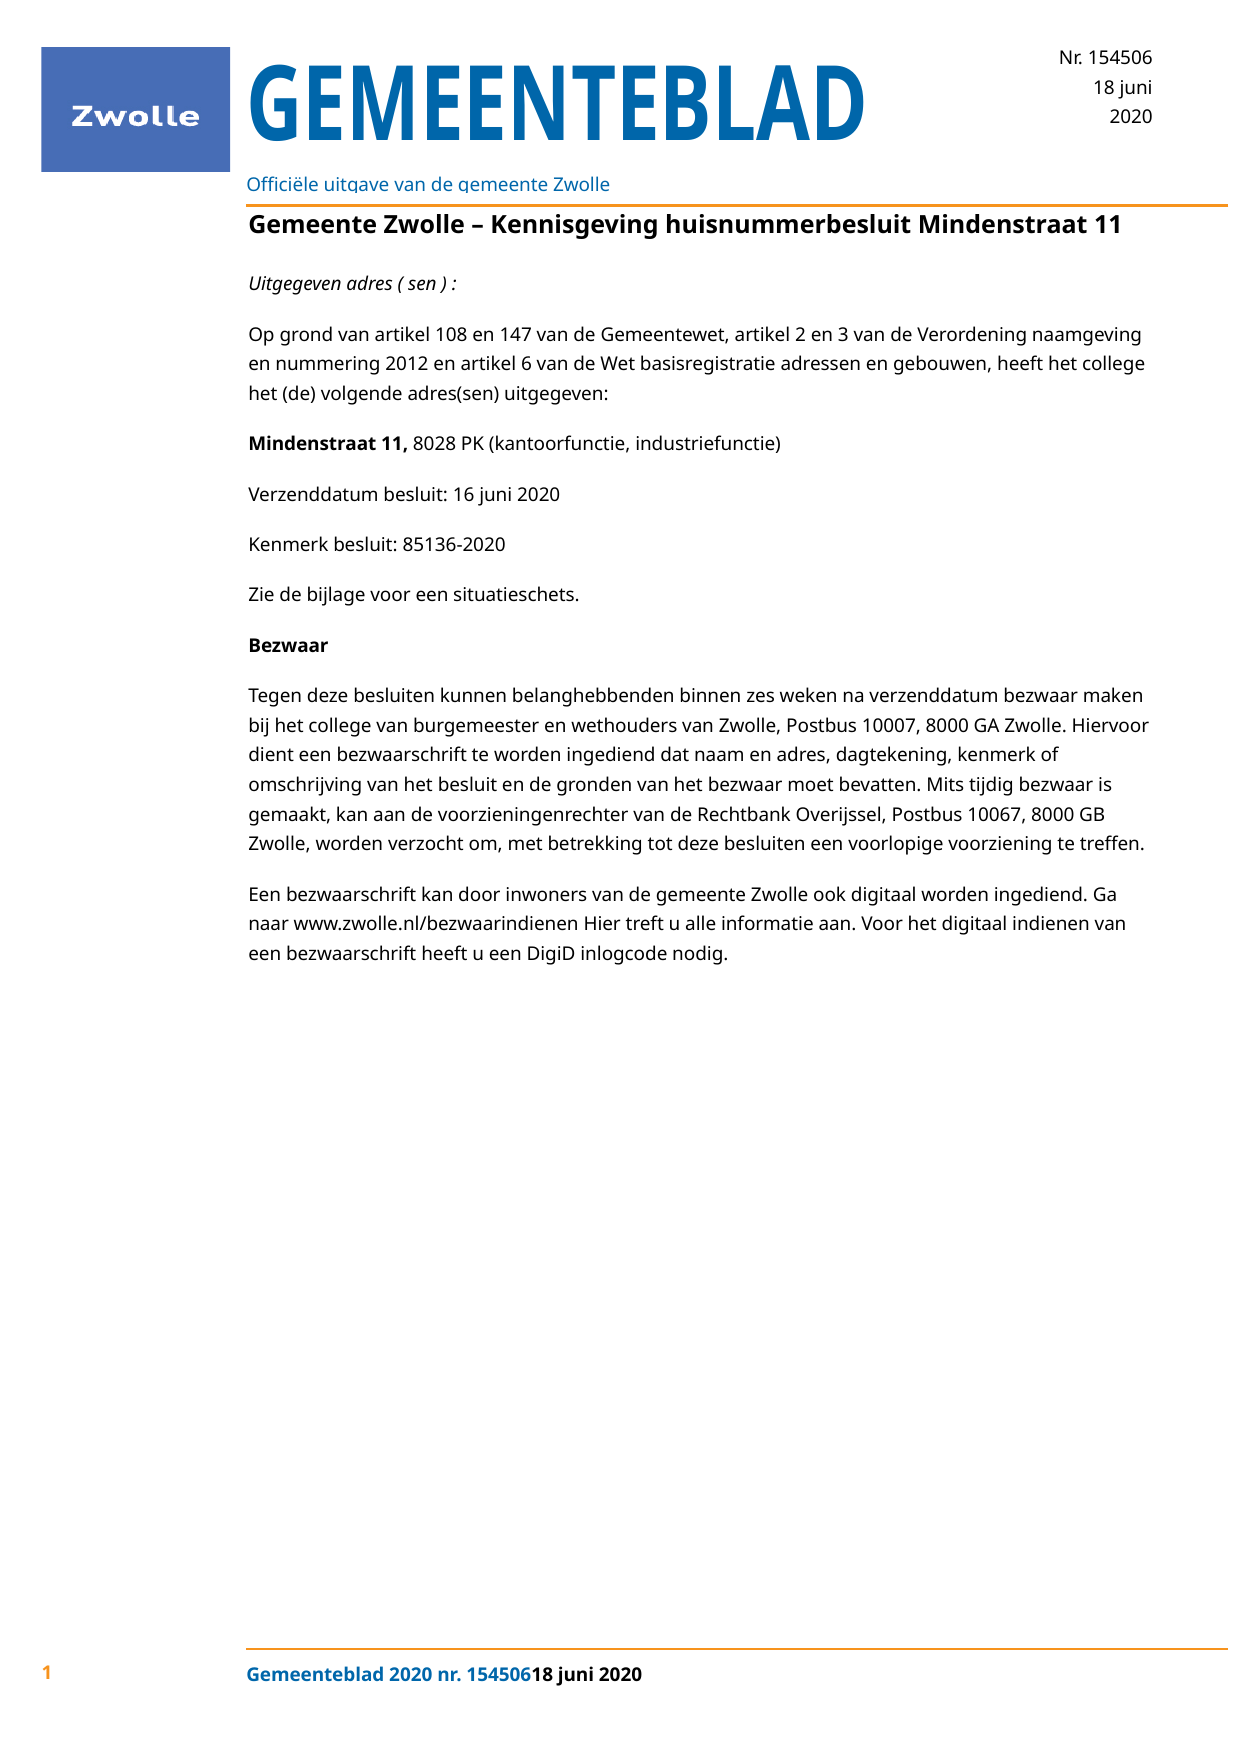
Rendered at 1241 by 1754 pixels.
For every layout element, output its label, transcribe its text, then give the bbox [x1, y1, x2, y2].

text Mindenstraat 11, 8028 PK (kantoorfunctie, industriefunctie) [248, 430, 1152, 456]
text Uitgegeven adres ( sen ) : [248, 270, 1152, 296]
text Gemeente Zwolle – Kennisgeving huisnummerbesluit Mindenstraat 11 [248, 207, 1152, 241]
text Bezwaar [248, 632, 1152, 658]
picture [41, 47, 231, 172]
text Verzenddatum besluit: 16 juni 2020 [248, 481, 1152, 506]
text Kenmerk besluit: 85136-2020 [248, 531, 1152, 557]
text Zie de bijlage voor een situatieschets. [248, 582, 1152, 607]
text Tegen deze besluiten kunnen belanghebbenden binnen zes weken na verzenddatum bezwaar maken bij het college van burgemeester en wethouders van Zwolle, Postbus 10007, 8000 GA Zwolle. Hiervoor dient een bezwaarschrift te worden ingediend dat naam en adres, dagtekening, kenmerk of omschrijving van het besluit en de gronden van het bezwaar moet bevatten. Mits tijdig bezwaar is gemaakt, kan aan de voorzieningenrechter van de Rechtbank Overijssel, Postbus 10067, 8000 GB Zwolle, worden verzocht om, met betrekking tot deze besluiten een voorlopige voorziening te treffen. [248, 682, 1152, 856]
text Een bezwaarschrift kan door inwoners van de gemeente Zwolle ook digitaal worden ingediend. Ga naar www.zwolle.nl/bezwaarindienen Hier treft u alle informatie aan. Voor het digitaal indienen van een bezwaarschrift heeft u een DigiD inlogcode nodig. [248, 881, 1152, 966]
text Op grond van artikel 108 en 147 van de Gemeentewet, artikel 2 en 3 van de Verordening naamgeving en nummering 2012 en artikel 6 van de Wet basisregistratie adressen en gebouwen, heeft het college het (de) volgende adres(sen) uitgegeven: [248, 321, 1152, 406]
